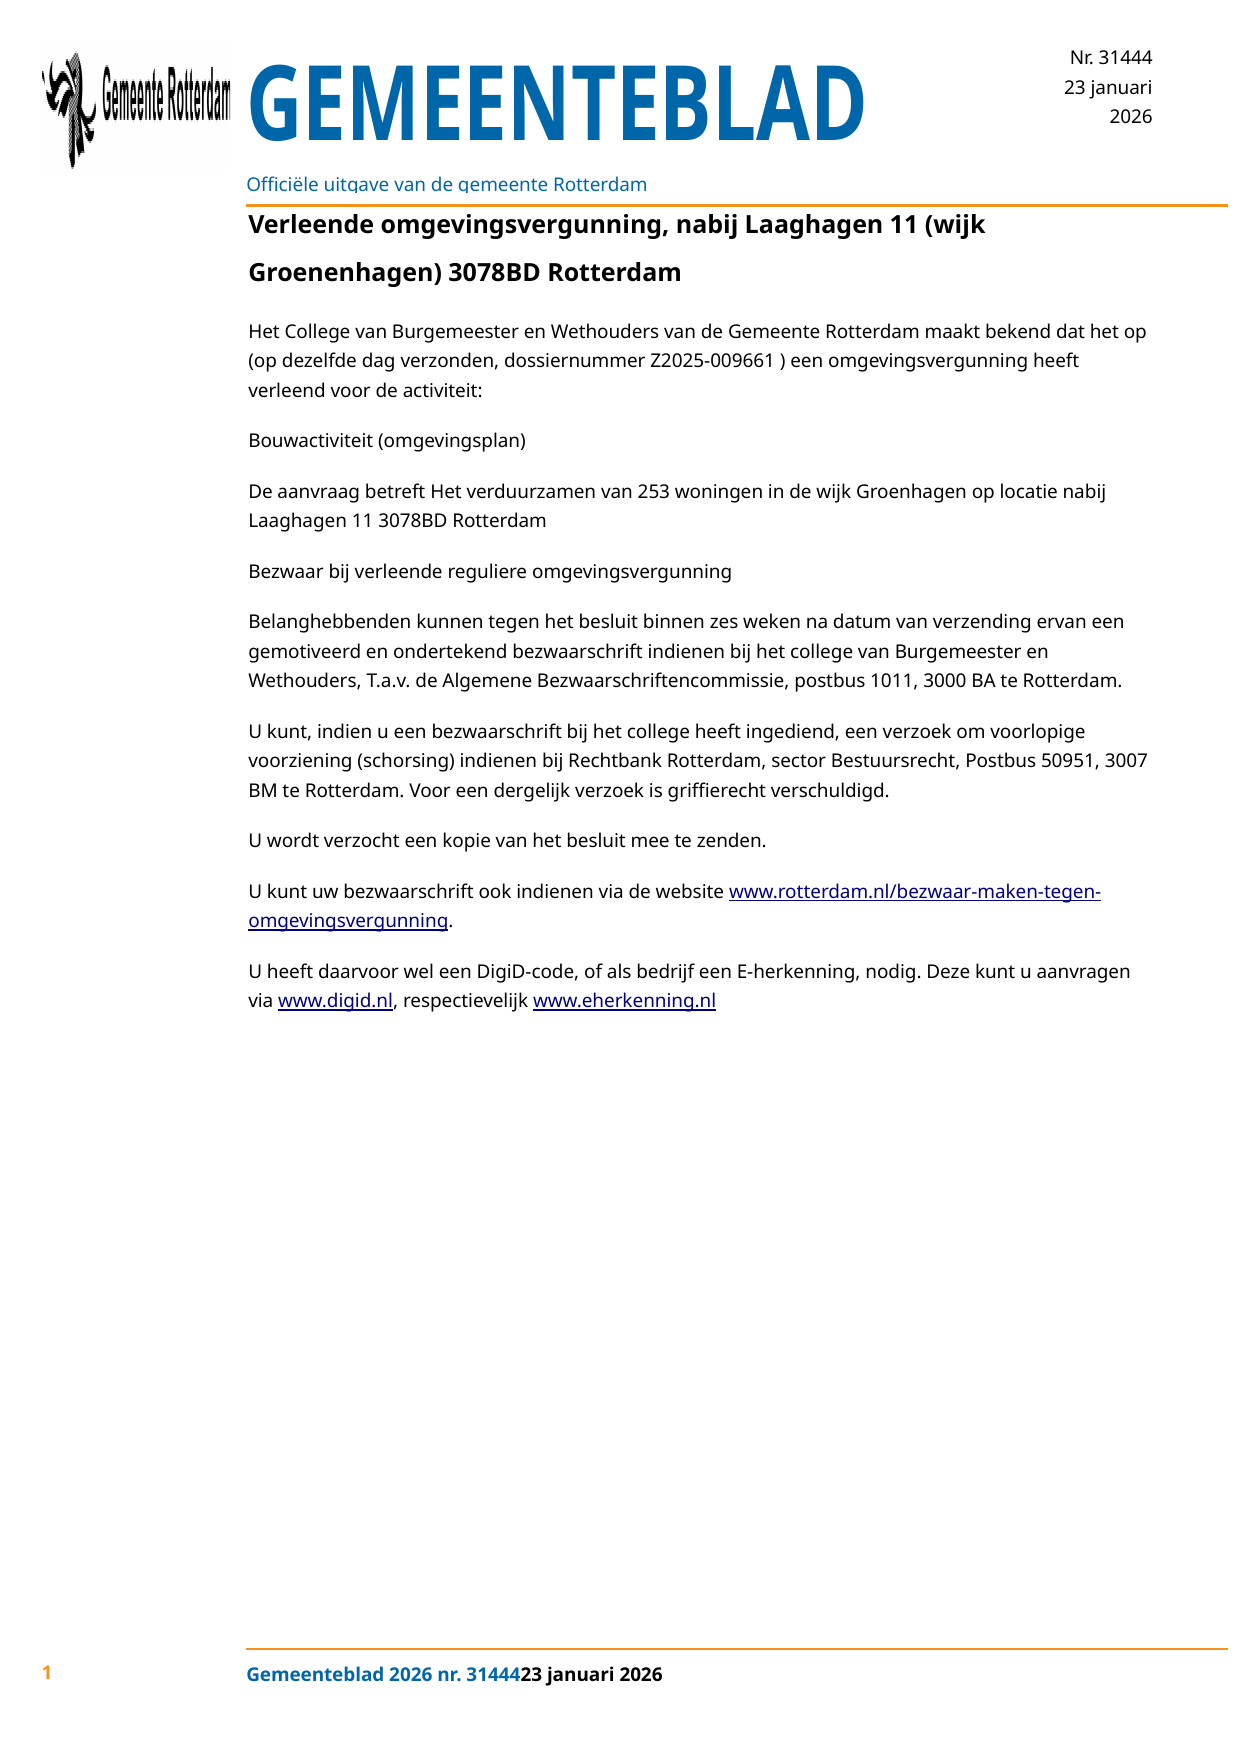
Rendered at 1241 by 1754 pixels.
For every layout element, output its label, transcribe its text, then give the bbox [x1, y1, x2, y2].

text Bouwactiviteit (omgevingsplan) [248, 427, 1152, 453]
text U kunt, indien u een bezwaarschrift bij het college heeft ingediend, een verzoek om voorlopige voorziening (schorsing) indienen bij Rechtbank Rotterdam, sector Bestuursrecht, Postbus 50951, 3007 BM te Rotterdam. Voor een dergelijk verzoek is griffierecht verschuldigd. [248, 718, 1152, 803]
text U heeft daarvoor wel een DigiD-code, of als bedrijf een E-herkenning, nodig. Deze kunt u aanvragen via www.digid.nl, respectievelijk www.eherkenning.nl [248, 958, 1152, 1013]
text Belanghebbenden kunnen tegen het besluit binnen zes weken na datum van verzending ervan een gemotiveerd en ondertekend bezwaarschrift indienen bij het college van Burgemeester en Wethouders, T.a.v. de Algemene Bezwaarschriftencommissie, postbus 1011, 3000 BA te Rotterdam. [248, 608, 1152, 693]
text De aanvraag betreft Het verduurzamen van 253 woningen in de wijk Groenhagen op locatie nabij Laaghagen 11 3078BD Rotterdam [248, 478, 1152, 533]
text Bezwaar bij verleende reguliere omgevingsvergunning [248, 558, 1152, 584]
text U wordt verzocht een kopie van het besluit mee te zenden. [248, 827, 1152, 853]
picture [41, 47, 231, 172]
text Verleende omgevingsvergunning, nabij Laaghagen 11 (wijk Groenenhagen) 3078BD Rotterdam [248, 207, 1152, 288]
text Het College van Burgemeester en Wethouders van de Gemeente Rotterdam maakt bekend dat het op (op dezelfde dag verzonden, dossiernummer Z2025-009661 ) een omgevingsvergunning heeft verleend voor de activiteit: [248, 318, 1152, 403]
text U kunt uw bezwaarschrift ook indienen via de website www.rotterdam.nl/bezwaar-maken-tegen-omgevingsvergunning. [248, 878, 1152, 933]
